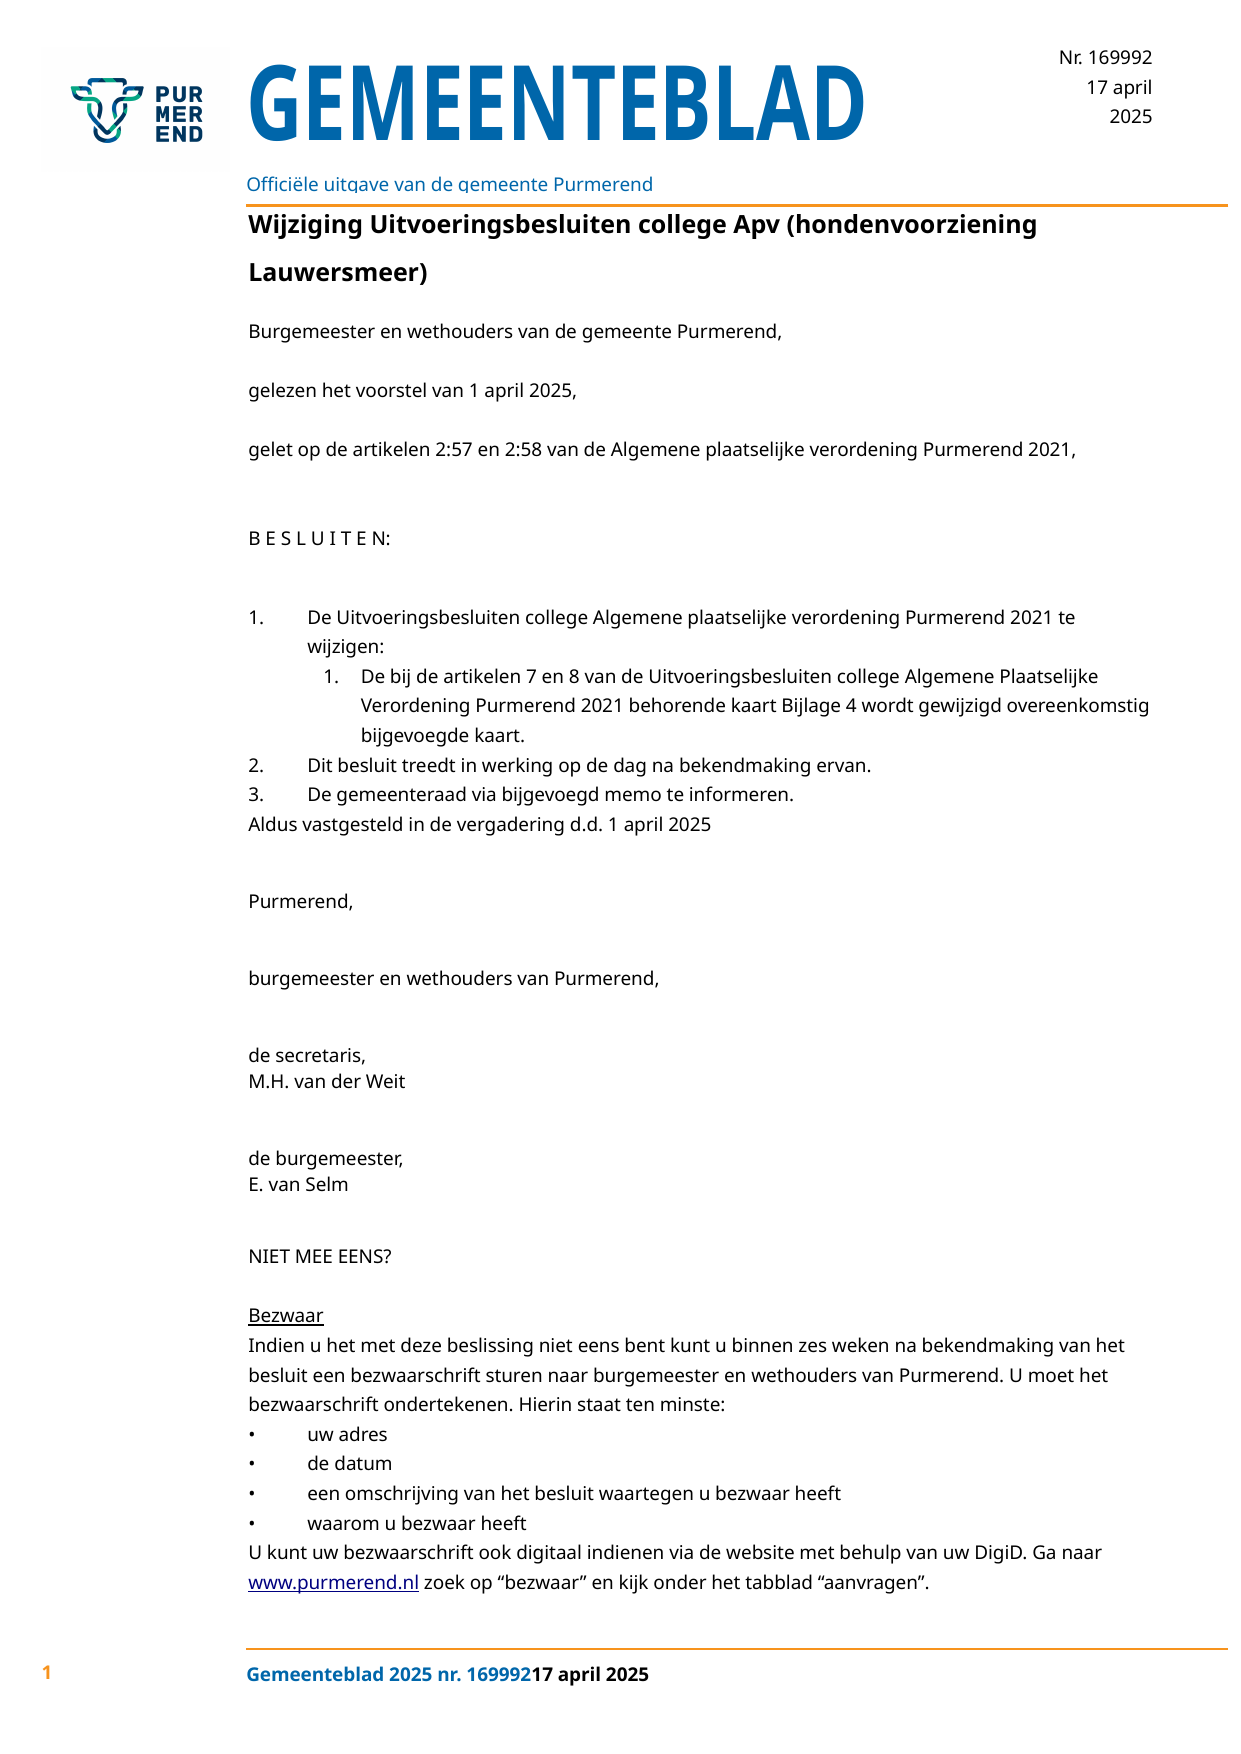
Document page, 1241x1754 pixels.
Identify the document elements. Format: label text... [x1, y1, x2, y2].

text Aldus vastgesteld in de vergadering d.d. 1 april 2025 [248, 811, 1152, 837]
list De gemeenteraad via bijgevoegd memo te informeren. [248, 781, 1152, 807]
text M.H. van der Weit [248, 1068, 1152, 1094]
text Purmerend, [248, 888, 1152, 914]
text Wijziging Uitvoeringsbesluiten college Apv (hondenvoorziening Lauwersmeer) [248, 207, 1152, 288]
text Burgemeester en wethouders van de gemeente Purmerend, [248, 318, 1152, 344]
list waarom u bezwaar heeft [248, 1510, 1152, 1535]
text Indien u het met deze beslissing niet eens bent kunt u binnen zes weken na bekendmaking van het besluit een bezwaarschrift sturen naar burgemeester en wethouders van Purmerend. U moet het bezwaarschrift ondertekenen. Hierin staat ten minste: [248, 1332, 1152, 1417]
list Dit besluit treedt in werking op de dag na bekendmaking ervan. [248, 752, 1152, 777]
text gelet op de artikelen 2:57 en 2:58 van de Algemene plaatselijke verordening Purmerend 2021, [248, 436, 1152, 462]
text de burgemeester, [248, 1145, 1152, 1171]
text U kunt uw bezwaarschrift ook digitaal indienen via de website met behulp van uw DigiD. Ga naar www.purmerend.nl zoek op “bezwaar” en kijk onder het tabblad “aanvragen”. [248, 1539, 1152, 1594]
text Bezwaar [248, 1303, 1152, 1328]
list de datum [248, 1451, 1152, 1476]
text burgemeester en wethouders van Purmerend, [248, 965, 1152, 991]
list uw adres [248, 1421, 1152, 1447]
list De Uitvoeringsbesluiten college Algemene plaatselijke verordening Purmerend 2021 te wijzigen: [248, 604, 1152, 659]
text B E S L U I T E N: [248, 525, 1152, 551]
list een omschrijving van het besluit waartegen u bezwaar heeft [248, 1480, 1152, 1506]
text gelezen het voorstel van 1 april 2025, [248, 377, 1152, 403]
text E. van Selm [248, 1171, 1152, 1197]
picture [41, 47, 231, 172]
text NIET MEE EENS? [248, 1243, 1152, 1269]
text de secretaris, [248, 1042, 1152, 1068]
list De bij de artikelen 7 en 8 van de Uitvoeringsbesluiten college Algemene Plaatselijke Verordening Purmerend 2021 behorende kaart Bijlage 4 wordt gewijzigd overeenkomstig bijgevoegde kaart. [323, 663, 1152, 748]
